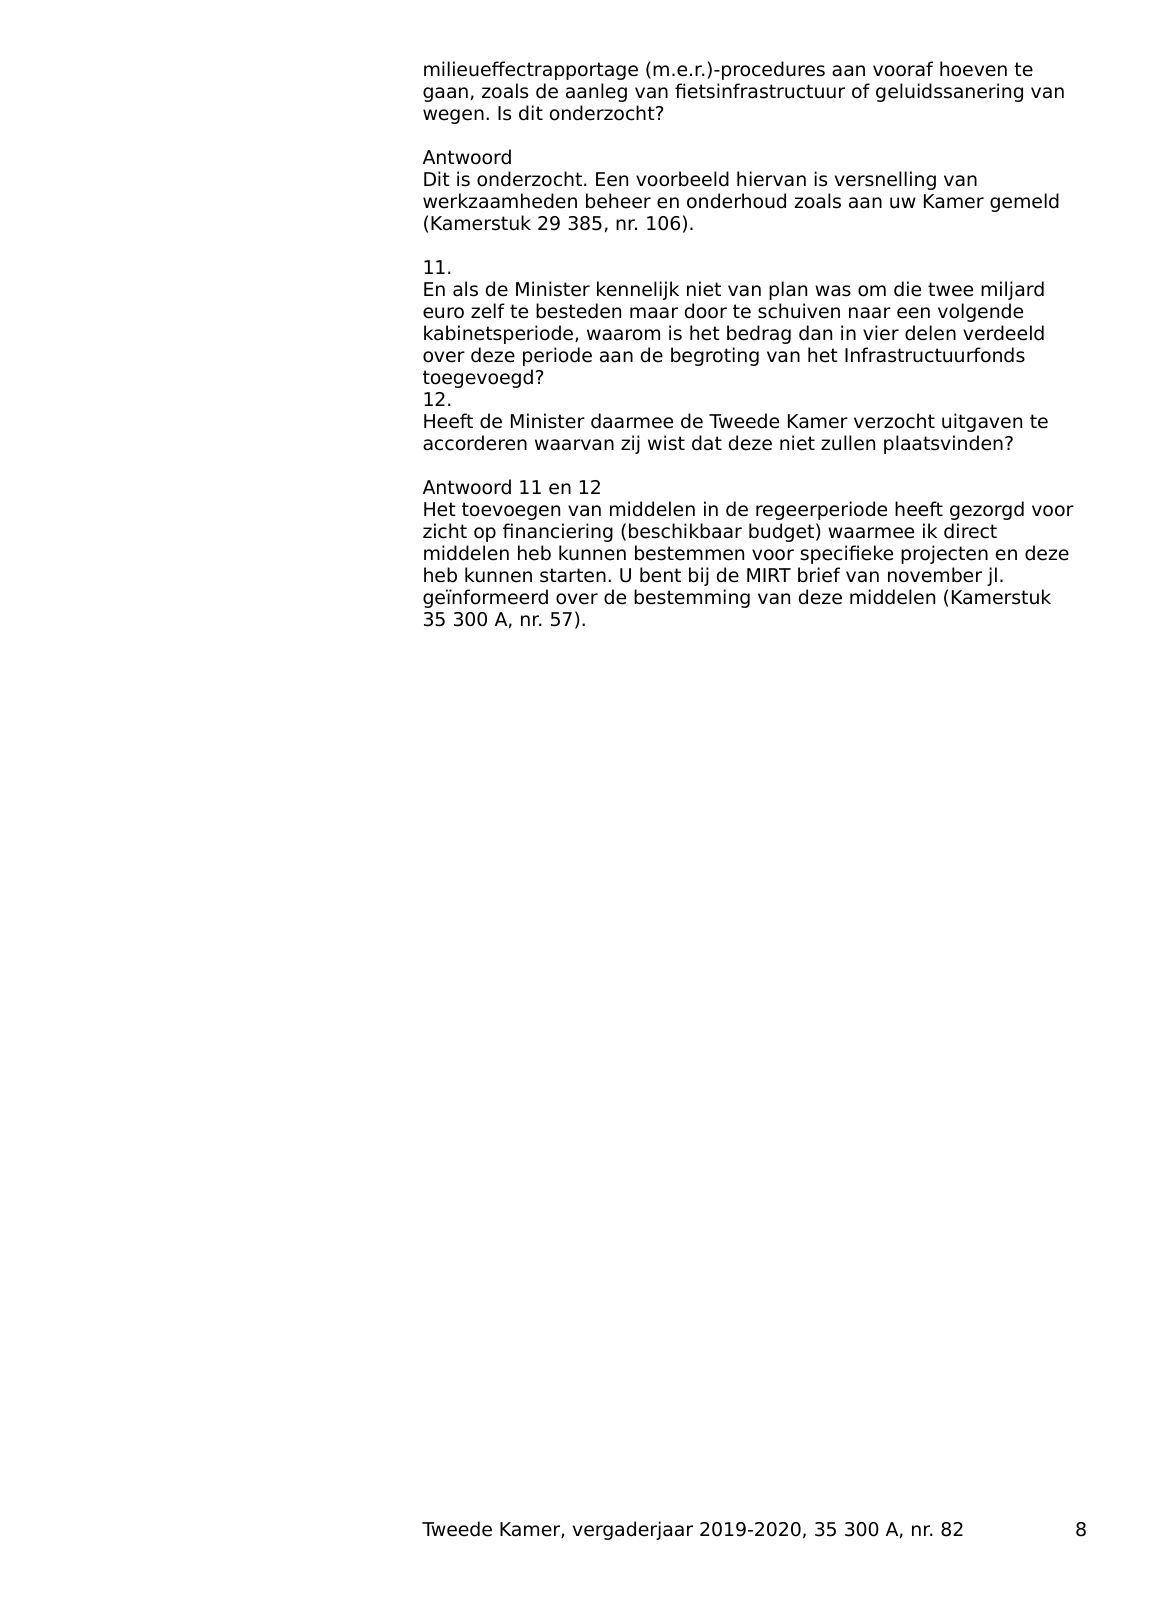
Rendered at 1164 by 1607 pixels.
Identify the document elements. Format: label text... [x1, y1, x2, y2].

text Het toevoegen van middelen in de regeerperiode heeft gezorgd voor zicht op financiering (beschikbaar budget) waarmee ik direct middelen heb kunnen bestemmen voor specifieke projecten en deze heb kunnen starten. U bent bij de MIRT brief van november jl. geïnformeerd over de bestemming van deze middelen (Kamerstuk 35 300 A, nr. 57). [422, 499, 1087, 631]
text Antwoord [422, 147, 1087, 169]
text Antwoord 11 en 12 [422, 477, 1087, 499]
text milieueffectrapportage (m.e.r.)-procedures aan vooraf hoeven te gaan, zoals de aanleg van fietsinfrastructuur of geluidssanering van wegen. Is dit onderzocht? [422, 59, 1087, 125]
text Heeft de Minister daarmee de Tweede Kamer verzocht uitgaven te accorderen waarvan zij wist dat deze niet zullen plaatsvinden? [422, 411, 1087, 455]
text 12. [422, 389, 1087, 411]
text Dit is onderzocht. Een voorbeeld hiervan is versnelling van werkzaamheden beheer en onderhoud zoals aan uw Kamer gemeld (Kamerstuk 29 385, nr. 106). [422, 169, 1087, 235]
text 11. [422, 257, 1087, 279]
text En als de Minister kennelijk niet van plan was om die twee miljard euro zelf te besteden maar door te schuiven naar een volgende kabinetsperiode, waarom is het bedrag dan in vier delen verdeeld over deze periode aan de begroting van het Infrastructuurfonds toegevoegd? [422, 279, 1087, 389]
